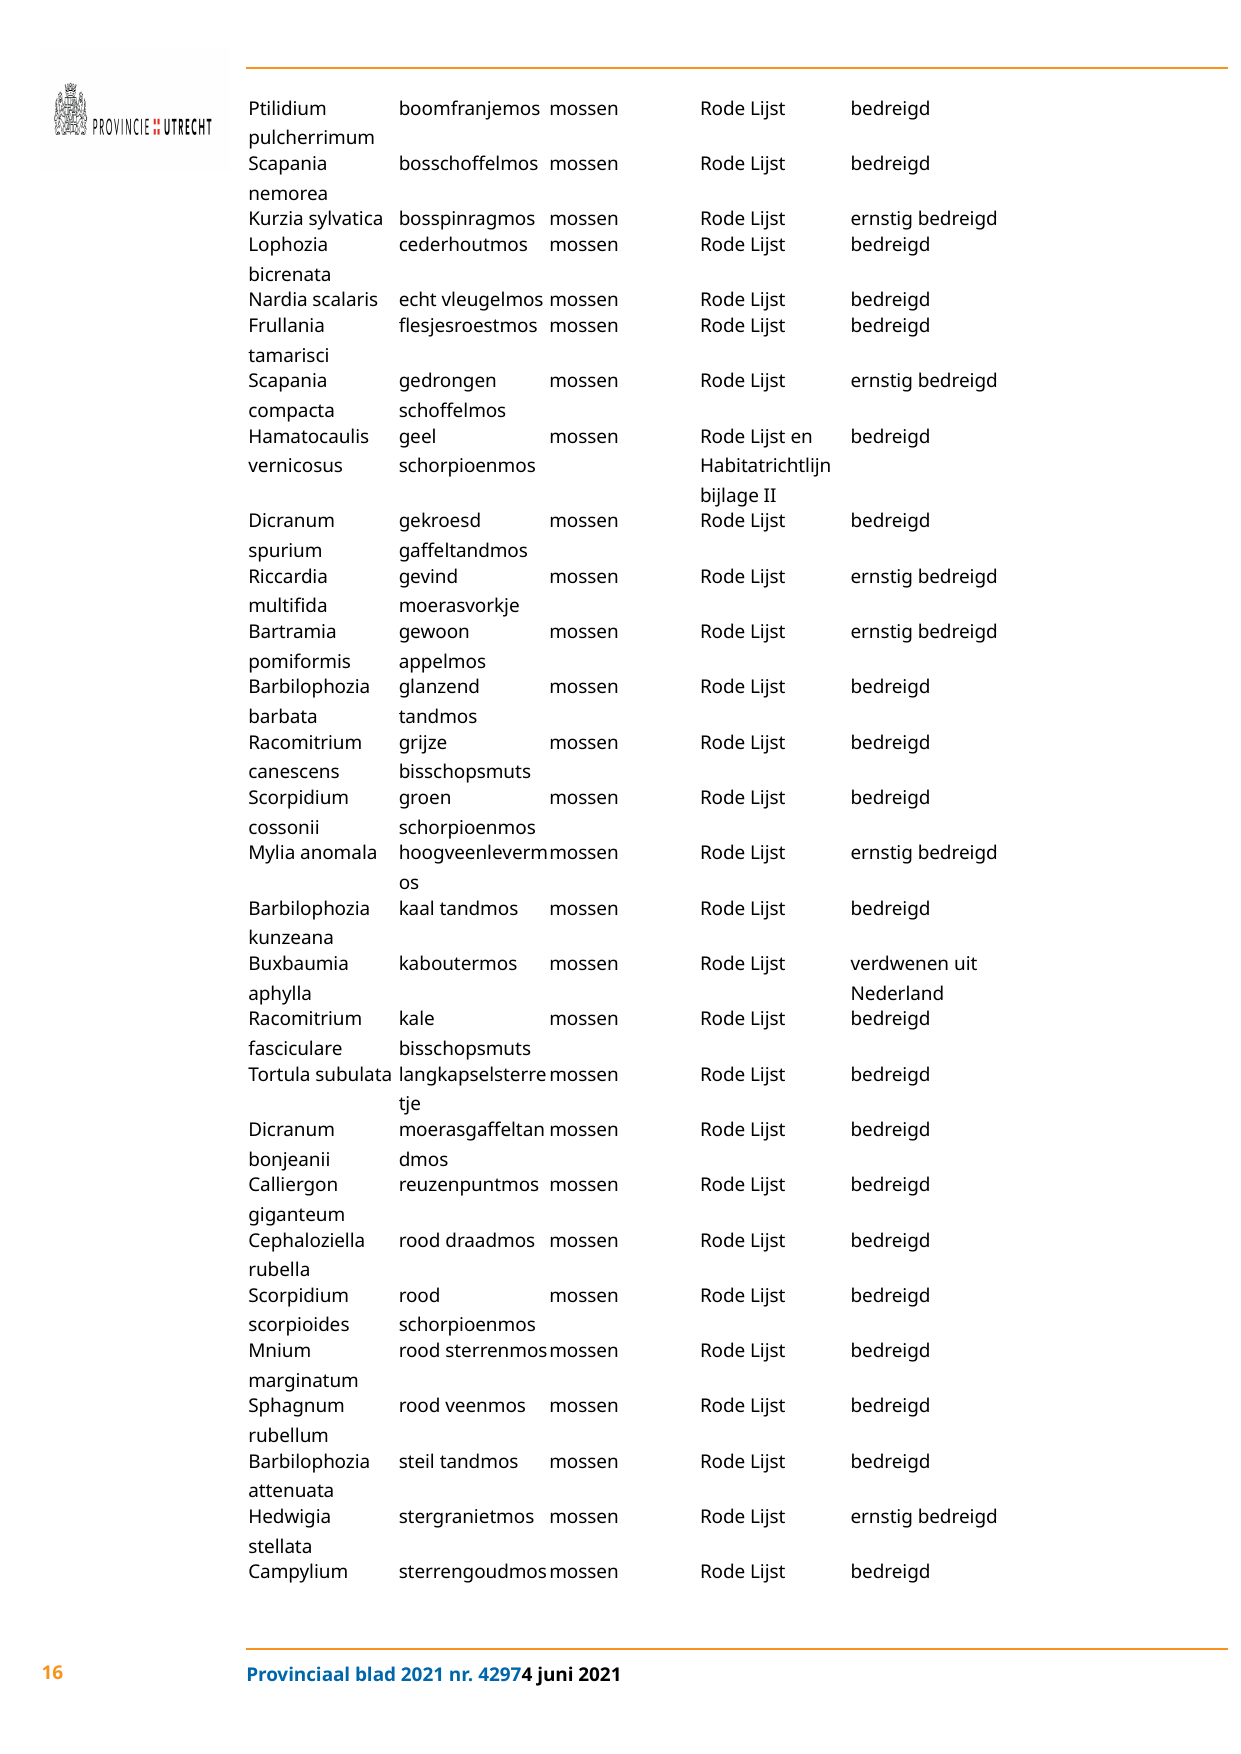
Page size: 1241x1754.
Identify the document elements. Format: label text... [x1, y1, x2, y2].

table_cell [1001, 286, 1152, 312]
table_cell Racomitrium canescens [248, 729, 398, 784]
table_cell boomfranjemos [399, 95, 549, 150]
table_cell verdwenen uit Nederland [850, 950, 1001, 1006]
table_cell [1001, 231, 1152, 286]
table_cell mossen [549, 950, 700, 1006]
table_cell kaboutermos [399, 950, 549, 1006]
table_cell mossen [549, 729, 700, 784]
table_cell bedreigd [850, 1227, 1001, 1282]
table_cell ernstig bedreigd [850, 368, 1001, 423]
table_cell [1001, 368, 1152, 423]
table_cell mossen [549, 1227, 700, 1282]
table_cell bedreigd [850, 312, 1001, 367]
table_cell sterrengoudmos [399, 1559, 549, 1584]
table_cell bedreigd [850, 1393, 1001, 1448]
table_cell Ptilidium pulcherrimum [248, 95, 398, 150]
table_cell bedreigd [850, 508, 1001, 563]
table_cell glanzend tandmos [399, 674, 549, 729]
table_cell Campylium [248, 1559, 398, 1584]
table_cell rood veenmos [399, 1393, 549, 1448]
table_cell [1001, 1116, 1152, 1171]
table_cell Dicranum bonjeanii [248, 1116, 398, 1171]
table_cell gevind moerasvorkje [399, 563, 549, 618]
table_cell Buxbaumia aphylla [248, 950, 398, 1006]
table_cell Scorpidium cossonii [248, 784, 398, 839]
table_cell flesjesroestmos [399, 312, 549, 367]
table_cell mossen [549, 1282, 700, 1337]
table_cell Rode Lijst [700, 1393, 850, 1448]
table_cell mossen [549, 1061, 700, 1116]
table_cell [1001, 1171, 1152, 1227]
table_cell Racomitrium fasciculare [248, 1006, 398, 1061]
table_cell [1001, 508, 1152, 563]
table_cell rood schorpioenmos [399, 1282, 549, 1337]
table_cell Rode Lijst [700, 150, 850, 205]
table_cell [1001, 205, 1152, 231]
table_cell mossen [549, 840, 700, 895]
table_cell Hamatocaulis vernicosus [248, 423, 398, 508]
table_cell bosspinragmos [399, 205, 549, 231]
table_cell [1001, 1227, 1152, 1282]
table_cell Rode Lijst [700, 950, 850, 1006]
table_cell bedreigd [850, 423, 1001, 508]
table_cell bedreigd [850, 784, 1001, 839]
table_cell mossen [549, 1338, 700, 1393]
table_cell [1001, 674, 1152, 729]
table_cell bedreigd [850, 1338, 1001, 1393]
table_cell mossen [549, 674, 700, 729]
table_cell Rode Lijst [700, 1448, 850, 1503]
table_cell Rode Lijst [700, 508, 850, 563]
table_cell Rode Lijst [700, 205, 850, 231]
table_cell [1001, 1338, 1152, 1393]
table_cell bedreigd [850, 231, 1001, 286]
table_cell bedreigd [850, 1006, 1001, 1061]
table_cell bedreigd [850, 95, 1001, 150]
table_cell Scapania nemorea [248, 150, 398, 205]
table_cell mossen [549, 1171, 700, 1227]
table_cell Rode Lijst [700, 784, 850, 839]
table_cell Barbilophozia kunzeana [248, 895, 398, 950]
table_cell ernstig bedreigd [850, 563, 1001, 618]
table_cell Nardia scalaris [248, 286, 398, 312]
table_cell Rode Lijst [700, 231, 850, 286]
table_cell [1001, 1503, 1152, 1559]
table_cell Calliergon giganteum [248, 1171, 398, 1227]
table_cell cederhoutmos [399, 231, 549, 286]
table_cell [1001, 950, 1152, 1006]
table_cell kaal tandmos [399, 895, 549, 950]
table_cell mossen [549, 205, 700, 231]
table_cell Rode Lijst [700, 563, 850, 618]
table_cell Rode Lijst [700, 1282, 850, 1337]
table_cell mossen [549, 895, 700, 950]
table_cell bedreigd [850, 729, 1001, 784]
table_cell langkapselsterretje [399, 1061, 549, 1116]
table_cell mossen [549, 618, 700, 674]
table_cell Rode Lijst [700, 1116, 850, 1171]
table_cell bedreigd [850, 1282, 1001, 1337]
table_cell bedreigd [850, 1061, 1001, 1116]
table_cell mossen [549, 312, 700, 367]
table_cell [1001, 312, 1152, 367]
table_cell mossen [549, 368, 700, 423]
table_cell Scapania compacta [248, 368, 398, 423]
table_cell Barbilophozia barbata [248, 674, 398, 729]
table_cell Rode Lijst [700, 1006, 850, 1061]
table_cell mossen [549, 423, 700, 508]
table_cell mossen [549, 1116, 700, 1171]
table_cell bedreigd [850, 1448, 1001, 1503]
table_cell [1001, 840, 1152, 895]
table_cell ernstig bedreigd [850, 840, 1001, 895]
table_cell stergranietmos [399, 1503, 549, 1559]
table_cell mossen [549, 286, 700, 312]
table_cell gekroesd gaffeltandmos [399, 508, 549, 563]
table_cell Barbilophozia attenuata [248, 1448, 398, 1503]
table_cell [1001, 1006, 1152, 1061]
table_cell grijze bisschopsmuts [399, 729, 549, 784]
table_cell [1001, 95, 1152, 150]
table_cell [1001, 729, 1152, 784]
table_cell Sphagnum rubellum [248, 1393, 398, 1448]
table_cell Rode Lijst [700, 1061, 850, 1116]
table_cell mossen [549, 563, 700, 618]
table_cell [1001, 1061, 1152, 1116]
table_cell [1001, 1282, 1152, 1337]
table_cell bedreigd [850, 674, 1001, 729]
table_cell Frullania tamarisci [248, 312, 398, 367]
table_cell Kurzia sylvatica [248, 205, 398, 231]
table_cell mossen [549, 1559, 700, 1584]
table_cell Lophozia bicrenata [248, 231, 398, 286]
table_cell Rode Lijst [700, 368, 850, 423]
table_cell Rode Lijst [700, 674, 850, 729]
table_cell Rode Lijst [700, 895, 850, 950]
table_cell bedreigd [850, 895, 1001, 950]
table_cell reuzenpuntmos [399, 1171, 549, 1227]
table_cell [1001, 1393, 1152, 1448]
table_cell Rode Lijst [700, 840, 850, 895]
table_cell [1001, 423, 1152, 508]
table_cell ernstig bedreigd [850, 618, 1001, 674]
table_cell Scorpidium scorpioides [248, 1282, 398, 1337]
table_cell [1001, 618, 1152, 674]
table_cell Dicranum spurium [248, 508, 398, 563]
table_cell gedrongen schoffelmos [399, 368, 549, 423]
table_cell rood draadmos [399, 1227, 549, 1282]
table_cell geel schorpioenmos [399, 423, 549, 508]
table_cell mossen [549, 1503, 700, 1559]
table_cell moerasgaffeltandmos [399, 1116, 549, 1171]
table_cell mossen [549, 784, 700, 839]
table_cell Rode Lijst [700, 312, 850, 367]
table_cell Rode Lijst [700, 95, 850, 150]
table_cell Rode Lijst [700, 1559, 850, 1584]
table_cell [1001, 563, 1152, 618]
table_cell rood sterrenmos [399, 1338, 549, 1393]
table_cell hoogveenlevermos [399, 840, 549, 895]
table_cell Hedwigia stellata [248, 1503, 398, 1559]
table_cell groen schorpioenmos [399, 784, 549, 839]
table_cell Rode Lijst [700, 1338, 850, 1393]
table_cell [1001, 150, 1152, 205]
table_cell gewoon appelmos [399, 618, 549, 674]
table_cell Rode Lijst [700, 1171, 850, 1227]
picture [41, 47, 231, 172]
table_cell Rode Lijst [700, 729, 850, 784]
table_cell mossen [549, 150, 700, 205]
table_cell mossen [549, 1393, 700, 1448]
table_cell echt vleugelmos [399, 286, 549, 312]
table_cell Rode Lijst [700, 286, 850, 312]
table_cell Tortula subulata [248, 1061, 398, 1116]
table_cell mossen [549, 1448, 700, 1503]
table_cell Mylia anomala [248, 840, 398, 895]
table_cell [1001, 1448, 1152, 1503]
table_cell bedreigd [850, 1171, 1001, 1227]
table_cell Rode Lijst en Habitatrichtlijn bijlage II [700, 423, 850, 508]
table_cell bedreigd [850, 1559, 1001, 1584]
table_cell Rode Lijst [700, 1227, 850, 1282]
table_cell bedreigd [850, 286, 1001, 312]
table_cell [1001, 784, 1152, 839]
table_cell Bartramia pomiformis [248, 618, 398, 674]
table_cell mossen [549, 231, 700, 286]
table_cell mossen [549, 1006, 700, 1061]
table_cell kale bisschopsmuts [399, 1006, 549, 1061]
table_cell bedreigd [850, 150, 1001, 205]
table_cell Riccardia multifida [248, 563, 398, 618]
table_cell Mnium marginatum [248, 1338, 398, 1393]
table_cell [1001, 895, 1152, 950]
table_cell Rode Lijst [700, 618, 850, 674]
table_cell Rode Lijst [700, 1503, 850, 1559]
table_cell bedreigd [850, 1116, 1001, 1171]
table_cell [1001, 1559, 1152, 1584]
table_cell steil tandmos [399, 1448, 549, 1503]
table_cell bosschoffelmos [399, 150, 549, 205]
table_cell mossen [549, 95, 700, 150]
table_cell Cephaloziella rubella [248, 1227, 398, 1282]
table_cell ernstig bedreigd [850, 1503, 1001, 1559]
table_cell ernstig bedreigd [850, 205, 1001, 231]
table_cell mossen [549, 508, 700, 563]
